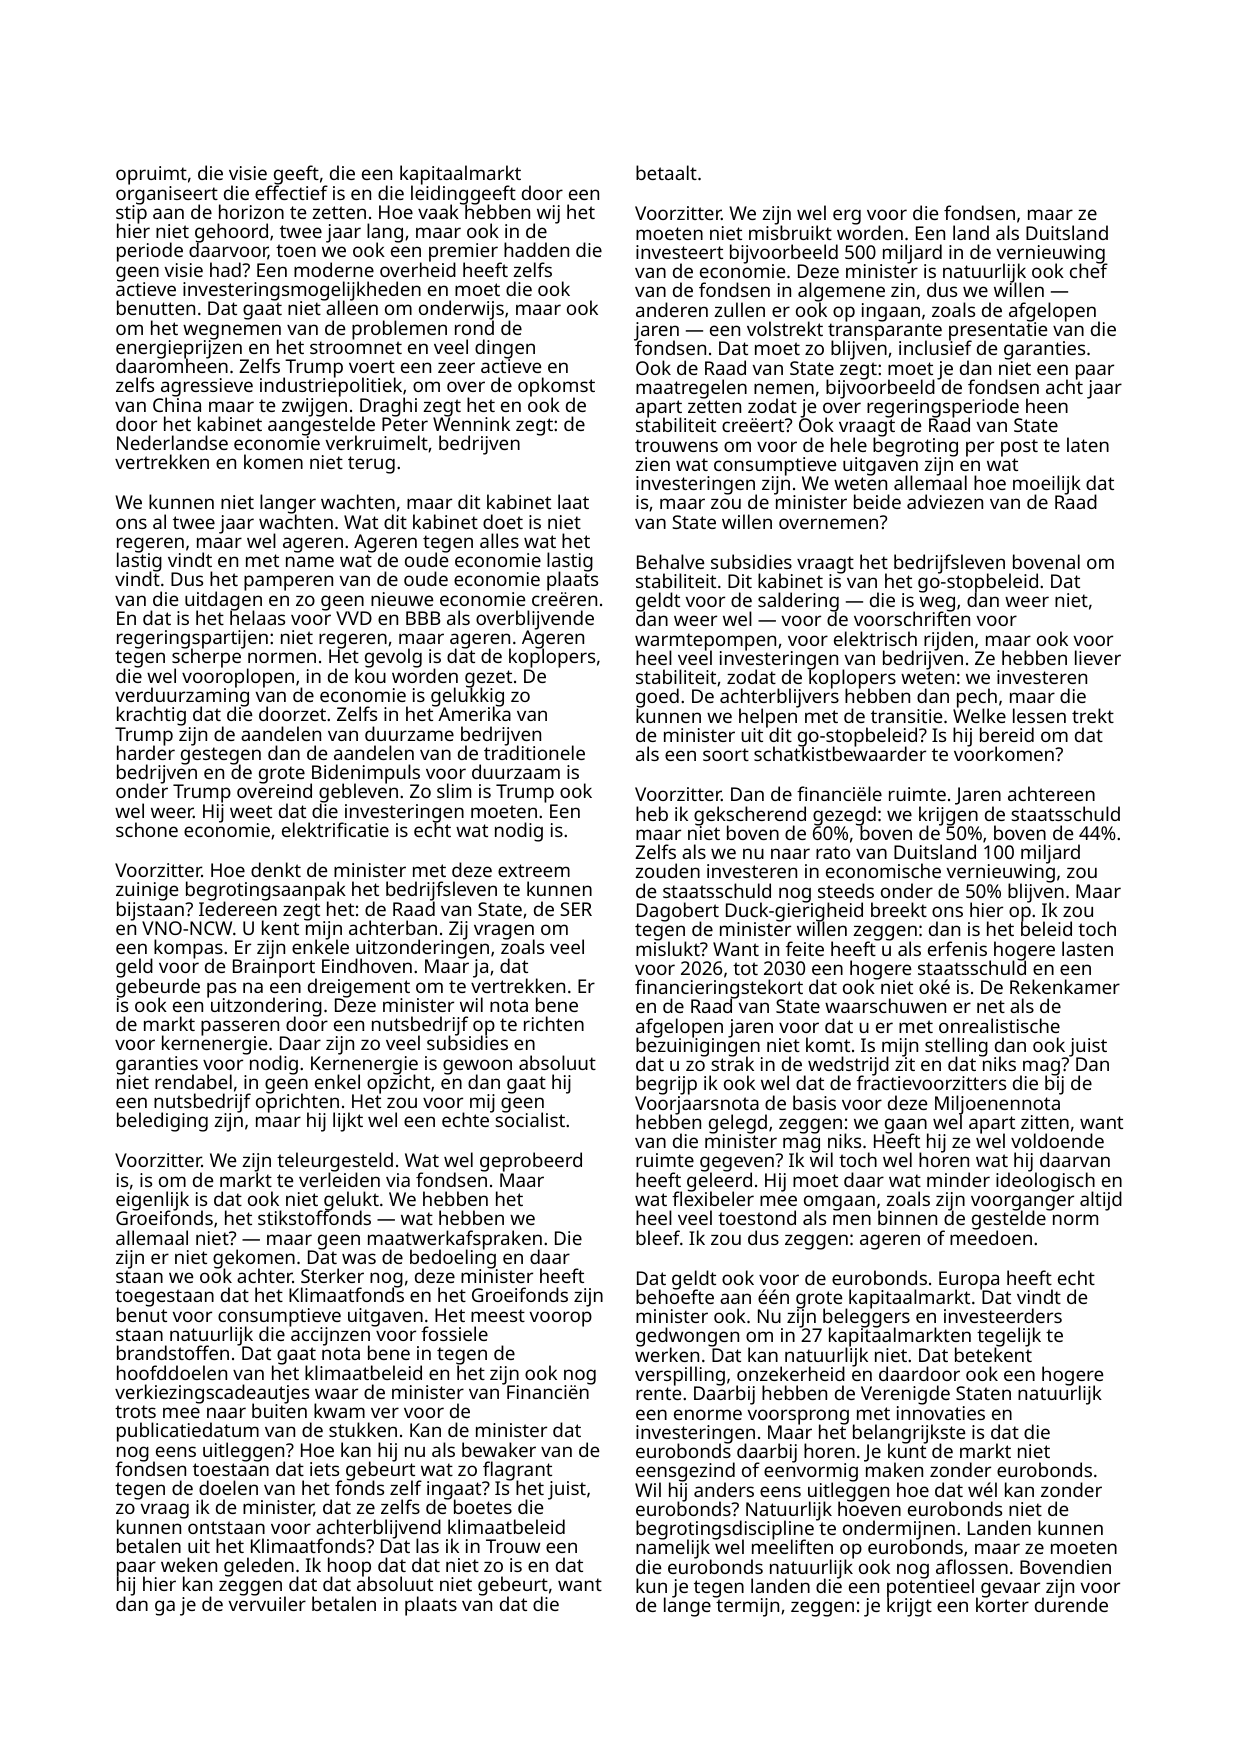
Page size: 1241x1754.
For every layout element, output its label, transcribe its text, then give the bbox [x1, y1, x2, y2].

text Voorzitter. Hoe denkt de minister met deze extreem zuinige begrotingsaanpak het bedrijfsleven te kunnen bijstaan? Iedereen zegt het: de Raad van State, de SER en VNO-NCW. U kent mijn achterban. Zij vragen om een kompas. Er zijn enkele uitzonderingen, zoals veel geld voor de Brainport Eindhoven. Maar ja, dat gebeurde pas na een dreigement om te vertrekken. Er is ook een uitzondering. Deze minister wil nota bene de markt passeren door een nutsbedrijf op te richten voor kernenergie. Daar zijn zo veel subsidies en garanties voor nodig. Kernenergie is gewoon absoluut niet rendabel, in geen enkel opzicht, en dan gaat hij een nutsbedrijf oprichten. Het zou voor mij geen belediging zijn, maar hij lijkt wel een echte socialist. [115, 862, 605, 1132]
text Behalve subsidies vraagt het bedrijfsleven bovenal om stabiliteit. Dit kabinet is van het go-stopbeleid. Dat geldt voor de saldering — die is weg, dan weer niet, dan weer wel — voor de voorschriften voor warmtepompen, voor elektrisch rijden, maar ook voor heel veel investeringen van bedrijven. Ze hebben liever stabiliteit, zodat de koplopers weten: we investeren goed. De achterblijvers hebben dan pech, maar die kunnen we helpen met de transitie. Welke lessen trekt de minister uit dit go-stopbeleid? Is hij bereid om dat als een soort schatkistbewaarder te voorkomen? [635, 554, 1125, 766]
text Voorzitter. We zijn wel erg voor die fondsen, maar ze moeten niet misbruikt worden. Een land als Duitsland investeert bijvoorbeeld 500 miljard in de vernieuwing van de economie. Deze minister is natuurlijk ook chef van de fondsen in algemene zin, dus we willen — anderen zullen er ook op ingaan, zoals de afgelopen jaren — een volstrekt transparante presentatie van die fondsen. Dat moet zo blijven, inclusief de garanties. Ook de Raad van State zegt: moet je dan niet een paar maatregelen nemen, bijvoorbeeld de fondsen acht jaar apart zetten zodat je over regeringsperiode heen stabiliteit creëert? Ook vraagt de Raad van State trouwens om voor de hele begroting per post te laten zien wat consumptieve uitgaven zijn en wat investeringen zijn. We weten allemaal hoe moeilijk dat is, maar zou de minister beide adviezen van de Raad van State willen overnemen? [635, 205, 1125, 533]
text Voorzitter. Dan de financiële ruimte. Jaren achtereen heb ik gekscherend gezegd: we krijgen de staatsschuld maar niet boven de 60%, boven de 50%, boven de 44%. Zelfs als we nu naar rato van Duitsland 100 miljard zouden investeren in economische vernieuwing, zou de staatsschuld nog steeds onder de 50% blijven. Maar Dagobert Duck-gierigheid breekt ons hier op. Ik zou tegen de minister willen zeggen: dan is het beleid toch mislukt? Want in feite heeft u als erfenis hogere lasten voor 2026, tot 2030 een hogere staatsschuld en een financieringstekort dat ook niet oké is. De Rekenkamer en de Raad van State waarschuwen er net als de afgelopen jaren voor dat u er met onrealistische bezuinigingen niet komt. Is mijn stelling dan ook juist dat u zo strak in de wedstrijd zit en dat niks mag? Dan begrijp ik ook wel dat de fractievoorzitters die bij de Voorjaarsnota de basis voor deze Miljoenennota hebben gelegd, zeggen: we gaan wel apart zitten, want van die minister mag niks. Heeft hij ze wel voldoende ruimte gegeven? Ik wil toch wel horen wat hij daarvan heeft geleerd. Hij moet daar wat minder ideologisch en wat flexibeler mee omgaan, zoals zijn voorganger altijd heel veel toestond als men binnen de gestelde norm bleef. Ik zou dus zeggen: ageren of meedoen. [635, 786, 1125, 1249]
text Voorzitter. We zijn teleurgesteld. Wat wel geprobeerd is, is om de markt te verleiden via fondsen. Maar eigenlijk is dat ook niet gelukt. We hebben het Groeifonds, het stikstoffonds — wat hebben we allemaal niet? — maar geen maatwerkafspraken. Die zijn er niet gekomen. Dat was de bedoeling en daar staan we ook achter. Sterker nog, deze minister heeft toegestaan dat het Klimaatfonds en het Groeifonds zijn benut voor consumptieve uitgaven. Het meest voorop staan natuurlijk die accijnzen voor fossiele brandstoffen. Dat gaat nota bene in tegen de hoofddoelen van het klimaatbeleid en het zijn ook nog verkiezingscadeautjes waar de minister van Financiën trots mee naar buiten kwam ver voor de publicatiedatum van de stukken. Kan de minister dat nog eens uitleggen? Hoe kan hij nu als bewaker van de fondsen toestaan dat iets gebeurt wat zo flagrant tegen de doelen van het fonds zelf ingaat? Is het juist, zo vraag ik de minister, dat ze zelfs de boetes die kunnen ontstaan voor achterblijvend klimaatbeleid betalen uit het Klimaatfonds? Dat las ik in Trouw een paar weken geleden. Ik hoop dat dat niet zo is en dat hij hier kan zeggen dat dat absoluut niet gebeurt, want dan ga je de vervuiler betalen in plaats van dat die [115, 1152, 605, 1615]
text betaalt. [635, 165, 1125, 184]
text We kunnen niet langer wachten, maar dit kabinet laat ons al twee jaar wachten. Wat dit kabinet doet is niet regeren, maar wel ageren. Ageren tegen alles wat het lastig vindt en met name wat de oude economie lastig vindt. Dus het pamperen van de oude economie plaats van die uitdagen en zo geen nieuwe economie creëren. En dat is het helaas voor VVD en BBB als overblijvende regeringspartijen: niet regeren, maar ageren. Ageren tegen scherpe normen. Het gevolg is dat de koplopers, die wel vooroplopen, in de kou worden gezet. De verduurzaming van de economie is gelukkig zo krachtig dat die doorzet. Zelfs in het Amerika van Trump zijn de aandelen van duurzame bedrijven harder gestegen dan de aandelen van de traditionele bedrijven en de grote Bidenimpuls voor duurzaam is onder Trump overeind gebleven. Zo slim is Trump ook wel weer. Hij weet dat die investeringen moeten. Een schone economie, elektrificatie is echt wat nodig is. [115, 494, 605, 841]
text opruimt, die visie geeft, die een kapitaalmarkt organiseert die effectief is en die leidinggeeft door een stip aan de horizon te zetten. Hoe vaak hebben wij het hier niet gehoord, twee jaar lang, maar ook in de periode daarvoor, toen we ook een premier hadden die geen visie had? Een moderne overheid heeft zelfs actieve investeringsmogelijkheden en moet die ook benutten. Dat gaat niet alleen om onderwijs, maar ook om het wegnemen van de problemen rond de energieprijzen en het stroomnet en veel dingen daaromheen. Zelfs Trump voert een zeer actieve en zelfs agressieve industriepolitiek, om over de opkomst van China maar te zwijgen. Draghi zegt het en ook de door het kabinet aangestelde Peter Wennink zegt: de Nederlandse economie verkruimelt, bedrijven vertrekken en komen niet terug. [115, 165, 605, 474]
text Dat geldt ook voor de eurobonds. Europa heeft echt behoefte aan één grote kapitaalmarkt. Dat vindt de minister ook. Nu zijn beleggers en investeerders gedwongen om in 27 kapitaalmarkten tegelijk te werken. Dat kan natuurlijk niet. Dat betekent verspilling, onzekerheid en daardoor ook een hogere rente. Daarbij hebben de Verenigde Staten natuurlijk een enorme voorsprong met innovaties en investeringen. Maar het belangrijkste is dat die eurobonds daarbij horen. Je kunt de markt niet eensgezind of eenvormig maken zonder eurobonds. Wil hij anders eens uitleggen hoe dat wél kan zonder eurobonds? Natuurlijk hoeven eurobonds niet de begrotingsdiscipline te ondermijnen. Landen kunnen namelijk wel meeliften op eurobonds, maar ze moeten die eurobonds natuurlijk ook nog aflossen. Bovendien kun je tegen landen die een potentieel gevaar zijn voor de lange termijn, zeggen: je krijgt een korter durende [635, 1269, 1125, 1616]
